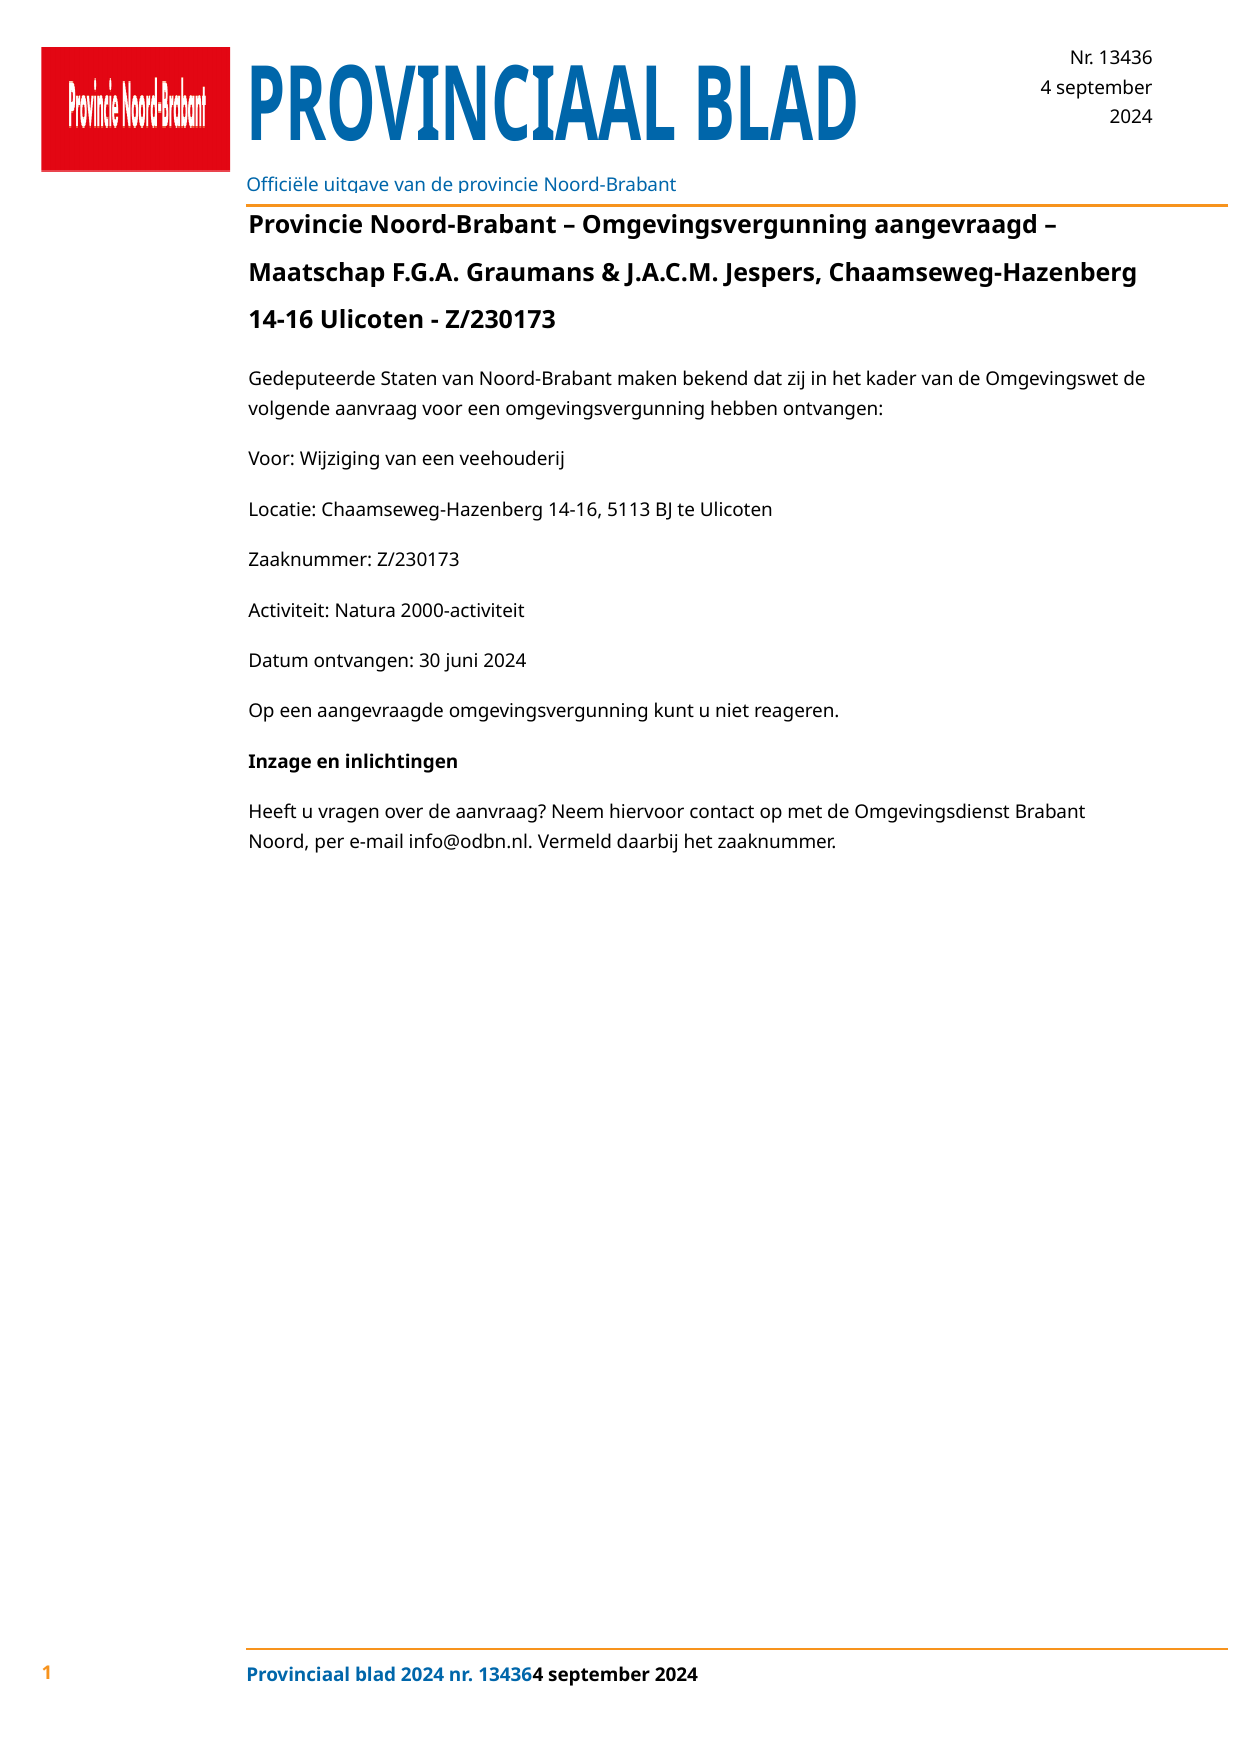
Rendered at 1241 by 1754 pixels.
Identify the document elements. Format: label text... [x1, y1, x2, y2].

text Gedeputeerde Staten van Noord-Brabant maken bekend dat zij in het kader van de Omgevingswet de volgende aanvraag voor een omgevingsvergunning hebben ontvangen: [248, 366, 1152, 421]
picture [41, 47, 231, 172]
text Op een aangevraagde omgevingsvergunning kunt u niet reageren. [248, 698, 1152, 723]
text Voor: Wijziging van een veehouderij [248, 446, 1152, 471]
text Locatie: Chaamseweg-Hazenberg 14-16, 5113 BJ te Ulicoten [248, 496, 1152, 522]
text Zaaknummer: Z/230173 [248, 546, 1152, 572]
text Activiteit: Natura 2000-activiteit [248, 597, 1152, 622]
text Datum ontvangen: 30 juni 2024 [248, 647, 1152, 673]
text Provincie Noord-Brabant – Omgevingsvergunning aangevraagd – Maatschap F.G.A. Graumans & J.A.C.M. Jespers, Chaamseweg-Hazenberg 14-16 Ulicoten - Z/230173 [248, 207, 1152, 336]
text Inzage en inlichtingen [248, 748, 1152, 774]
text Heeft u vragen over de aanvraag? Neem hiervoor contact op met de Omgevingsdienst Brabant Noord, per e-mail info@odbn.nl. Vermeld daarbij het zaaknummer. [248, 798, 1152, 854]
